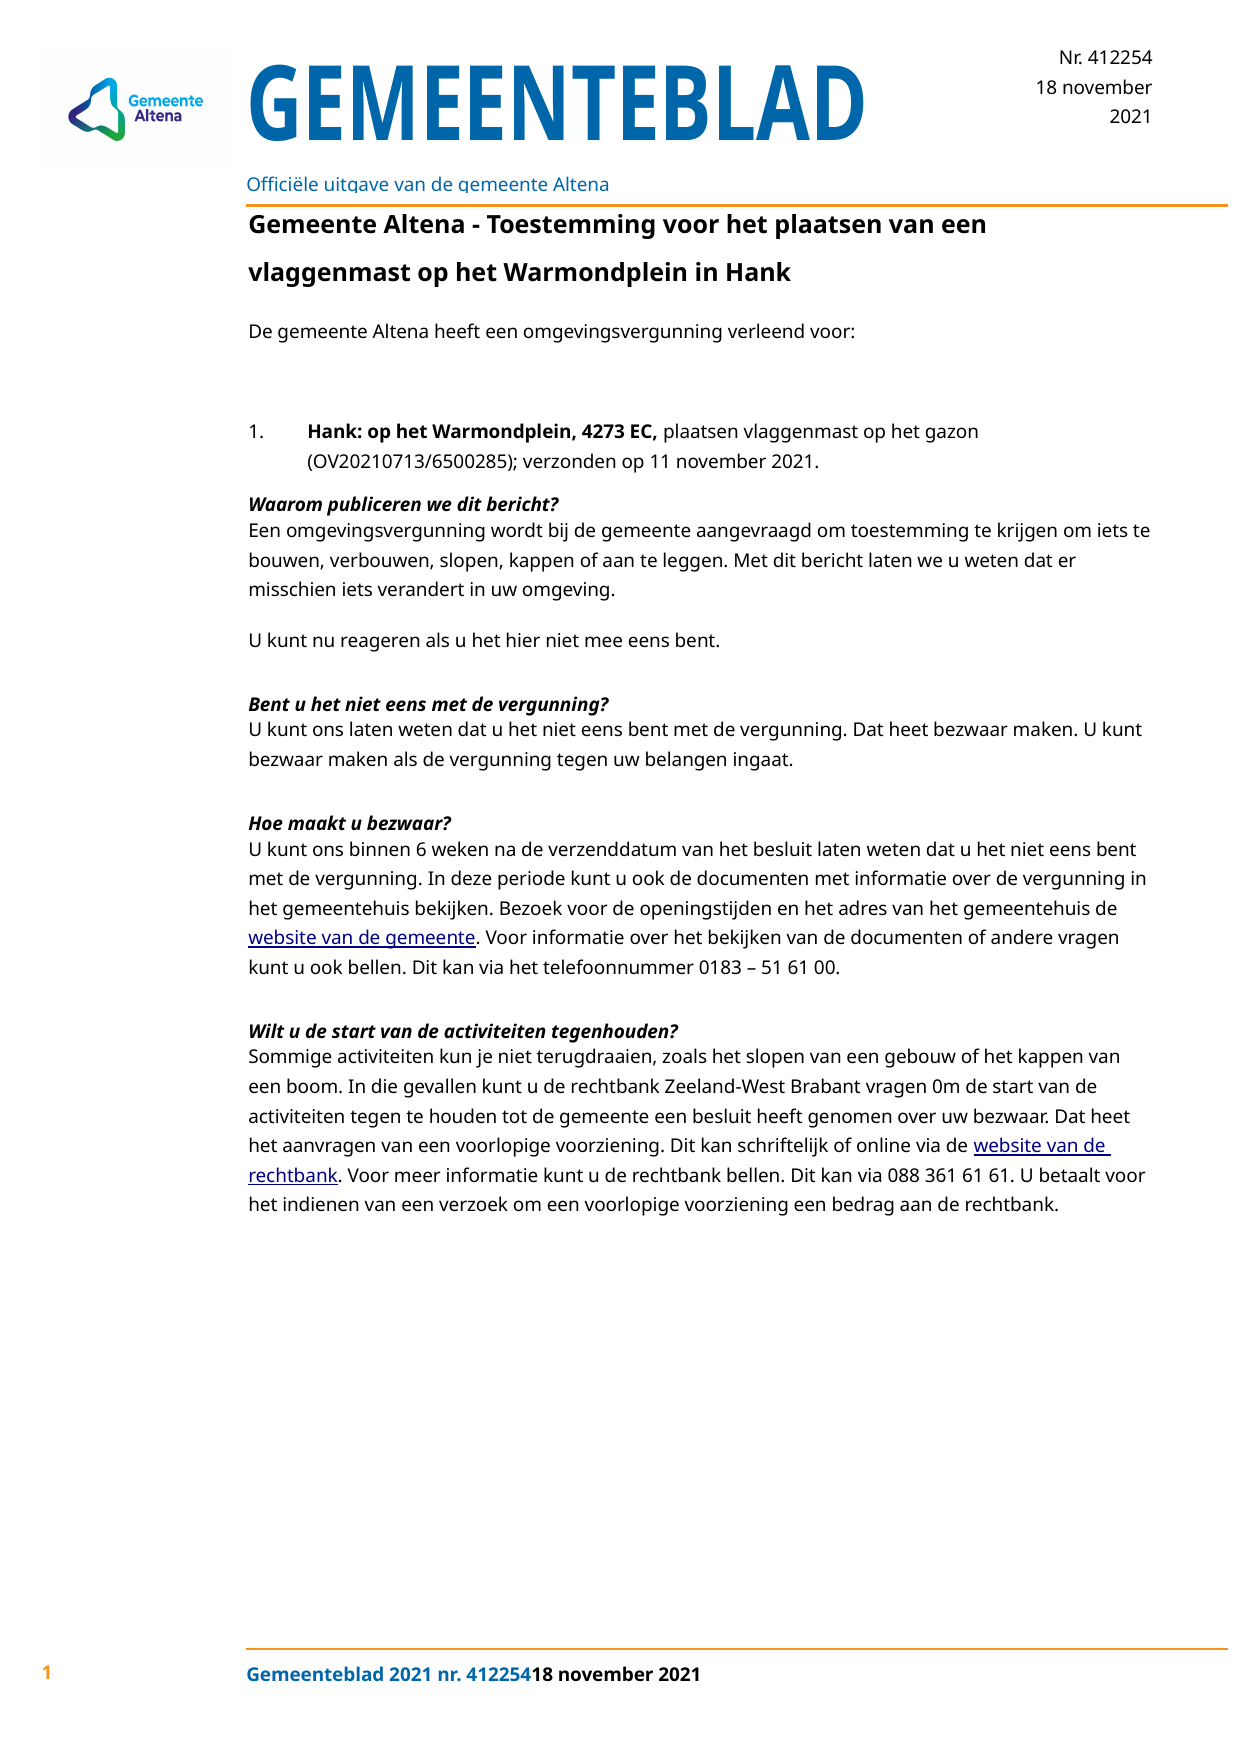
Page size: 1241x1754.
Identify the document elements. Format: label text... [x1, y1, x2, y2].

text Bent u het niet eens met de vergunning? [248, 691, 1152, 716]
text Waarom publiceren we dit bericht? [248, 491, 1152, 517]
text U kunt ons binnen 6 weken na de verzenddatum van het besluit laten weten dat u het niet eens bent met de vergunning. In deze periode kunt u ook de documenten met informatie over de vergunning in het gemeentehuis bekijken. Bezoek voor de openingstijden en het adres van het gemeentehuis de website van de gemeente. Voor informatie over het bekijken van de documenten of andere vragen kunt u ook bellen. Dit kan via het telefoonnummer 0183 – 51 61 00. [248, 836, 1152, 980]
text Hoe maakt u bezwaar? [248, 810, 1152, 836]
list Hank: op het Warmondplein, 4273 EC, plaatsen vlaggenmast op het gazon (OV20210713/6500285); verzonden op 11 november 2021. [248, 419, 1152, 474]
text De gemeente Altena heeft een omgevingsvergunning verleend voor: [248, 318, 1152, 344]
picture [41, 47, 231, 172]
text Gemeente Altena - Toestemming voor het plaatsen van een vlaggenmast op het Warmondplein in Hank [248, 207, 1152, 288]
text Een omgevingsvergunning wordt bij de gemeente aangevraagd om toestemming te krijgen om iets te bouwen, verbouwen, slopen, kappen of aan te leggen. Met dit bericht laten we u weten dat er misschien iets verandert in uw omgeving. [248, 517, 1152, 602]
text U kunt nu reageren als u het hier niet mee eens bent. [248, 627, 1152, 652]
text Wilt u de start van de activiteiten tegenhouden? [248, 1018, 1152, 1044]
text Sommige activiteiten kun je niet terugdraaien, zoals het slopen van een gebouw of het kappen van een boom. In die gevallen kunt u de rechtbank Zeeland-West Brabant vragen 0m de start van de activiteiten tegen te houden tot de gemeente een besluit heeft genomen over uw bezwaar. Dat heet het aanvragen van een voorlopige voorziening. Dit kan schriftelijk of online via de website van de rechtbank. Voor meer informatie kunt u de rechtbank bellen. Dit kan via 088 361 61 61. U betaalt voor het indienen van een verzoek om een voorlopige voorziening een bedrag aan de rechtbank. [248, 1044, 1152, 1217]
text U kunt ons laten weten dat u het niet eens bent met de vergunning. Dat heet bezwaar maken. U kunt bezwaar maken als de vergunning tegen uw belangen ingaat. [248, 716, 1152, 772]
